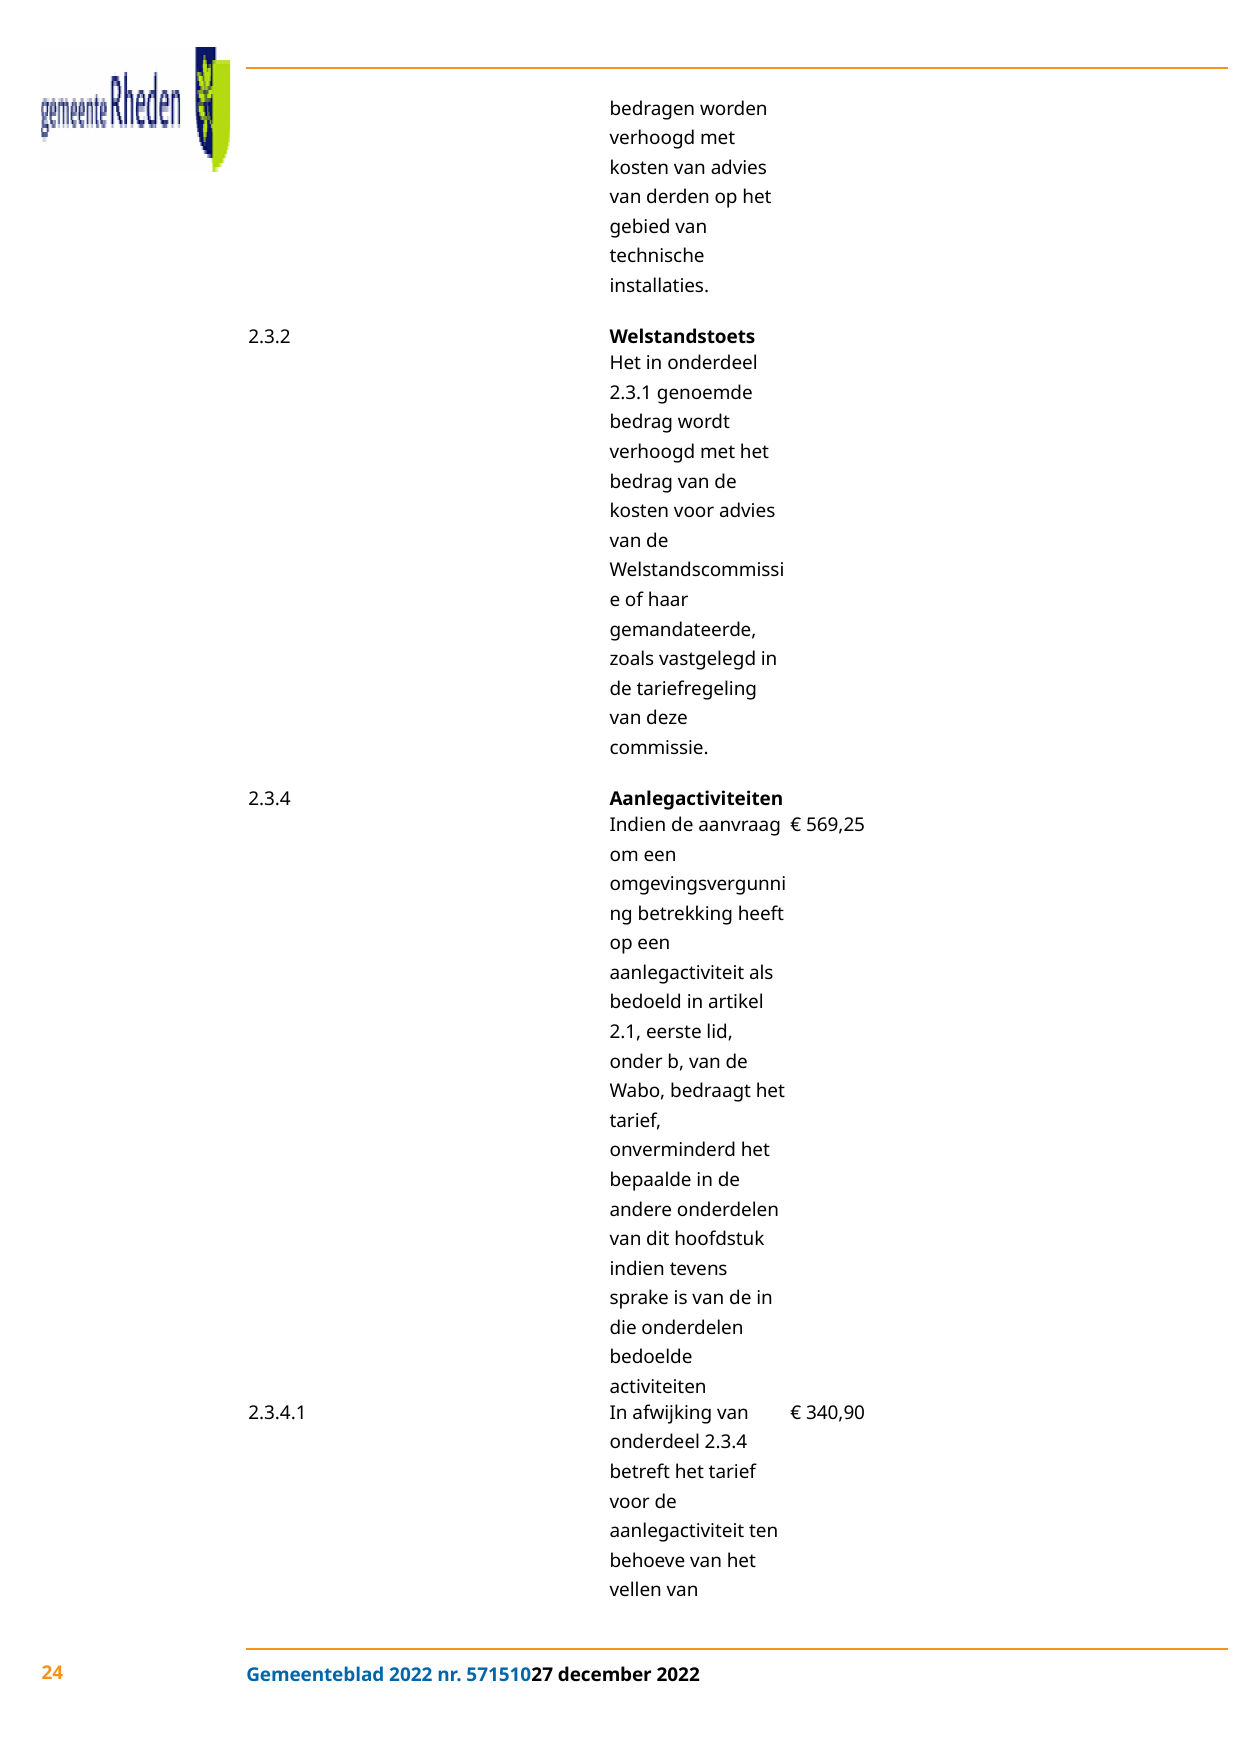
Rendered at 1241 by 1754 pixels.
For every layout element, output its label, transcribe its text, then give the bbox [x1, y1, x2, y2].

table_cell Het in onderdeel 2.3.1 genoemde bedrag wordt verhoogd met het bedrag van de kosten voor advies van de Welstandscommissie of haar gemandateerde, zoals vastgelegd in de tariefregeling van deze commissie. [609, 350, 790, 760]
table_cell Welstandstoets [609, 324, 790, 349]
table_cell [790, 786, 971, 811]
table_cell [248, 298, 609, 324]
table_cell [248, 811, 609, 1399]
table_cell € 340,90 [790, 1399, 1152, 1602]
table_cell 2.3.2 [248, 324, 609, 349]
table_cell € 569,25 [790, 811, 971, 1399]
table_cell 2.3.4 [248, 786, 609, 811]
table_cell Aanlegactiviteiten [609, 786, 790, 811]
table_cell [790, 350, 971, 760]
picture [41, 47, 231, 172]
table_cell Indien de aanvraag om een omgevingsvergunning betrekking heeft op een aanlegactiviteit als bedoeld in artikel 2.1, eerste lid, onder b, van de Wabo, bedraagt het tarief, onverminderd het bepaalde in de andere onderdelen van dit hoofdstuk indien tevens sprake is van de in die onderdelen bedoelde activiteiten [609, 811, 790, 1399]
table_cell [609, 760, 790, 786]
table_cell [790, 324, 971, 349]
table_cell bedragen worden verhoogd met kosten van advies van derden op het gebied van technische installaties. [609, 95, 790, 298]
table_cell [790, 298, 971, 324]
table_cell [248, 95, 609, 298]
table_cell [248, 760, 609, 786]
table_cell In afwijking van onderdeel 2.3.4 betreft het tarief voor de aanlegactiviteit ten behoeve van het vellen van [609, 1399, 790, 1602]
table_cell [790, 760, 971, 786]
table_cell [790, 95, 971, 298]
table_cell [609, 298, 790, 324]
table_cell 2.3.4.1 [248, 1399, 609, 1602]
table_cell [248, 350, 609, 760]
